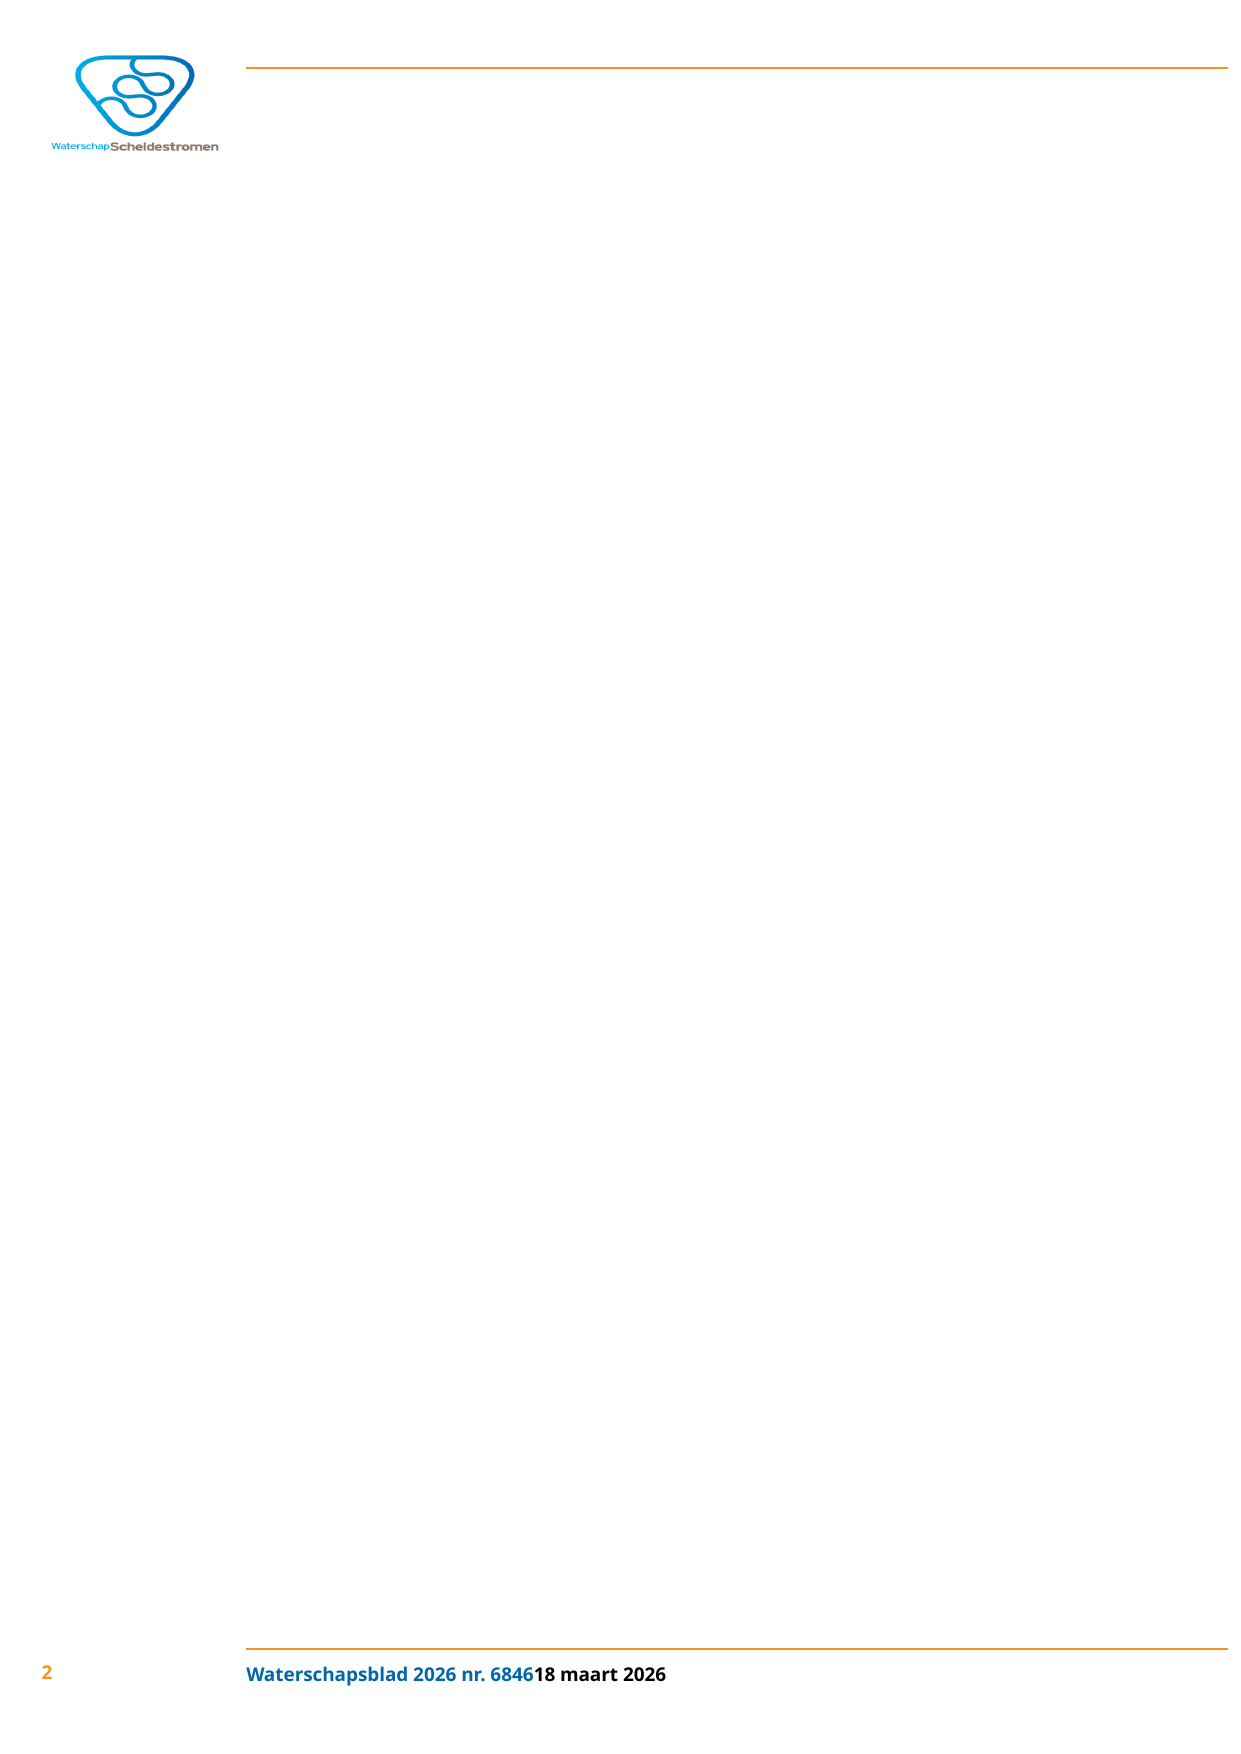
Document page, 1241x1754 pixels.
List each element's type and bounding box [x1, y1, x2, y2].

picture [41, 47, 231, 172]
